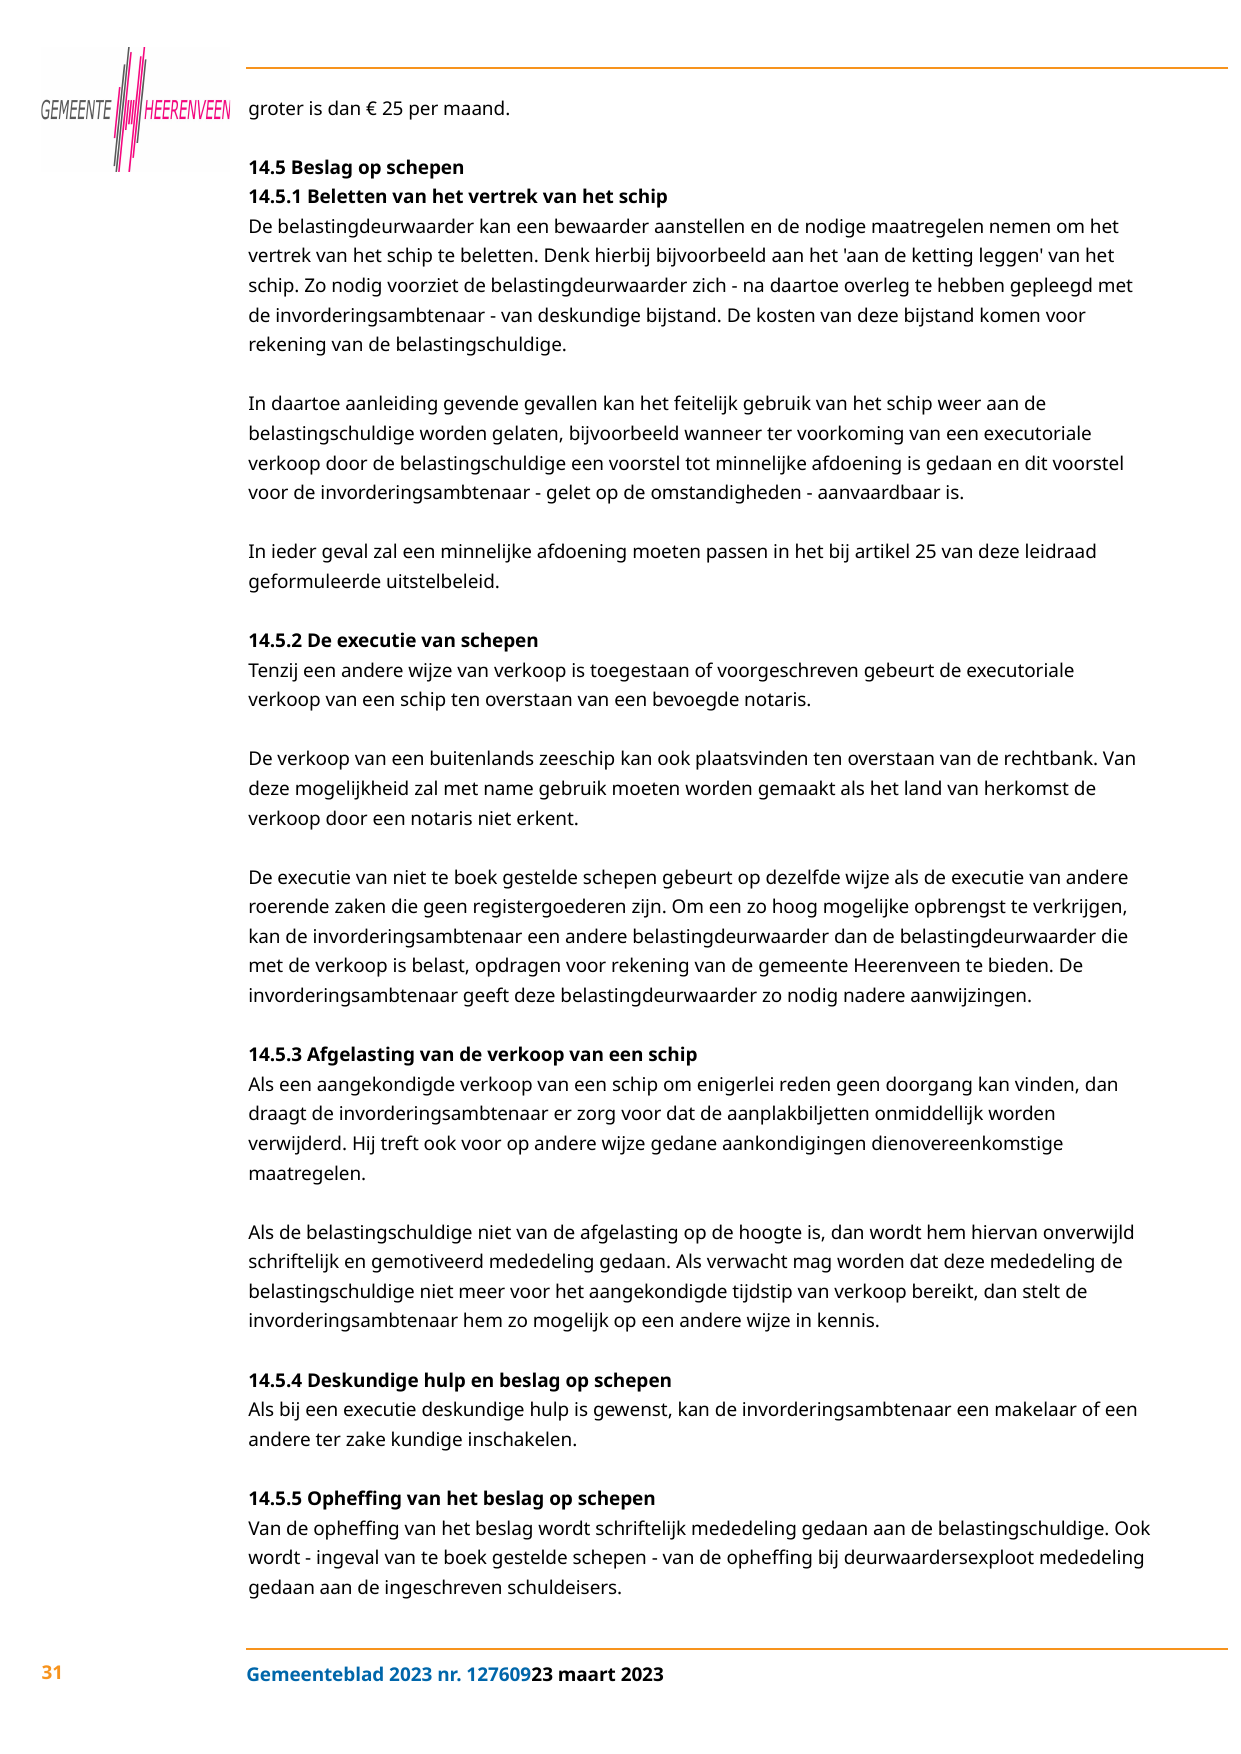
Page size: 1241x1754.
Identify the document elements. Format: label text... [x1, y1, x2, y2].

text Van de opheffing van het beslag wordt schriftelijk mededeling gedaan aan de belastingschuldige. Ook wordt - ingeval van te boek gestelde schepen - van de opheffing bij deurwaardersexploot mededeling gedaan aan de ingeschreven schuldeisers. [248, 1515, 1152, 1600]
text Als de belastingschuldige niet van de afgelasting op de hoogte is, dan wordt hem hiervan onverwijld schriftelijk en gemotiveerd mededeling gedaan. Als verwacht mag worden dat deze mededeling de belastingschuldige niet meer voor het aangekondigde tijdstip van verkoop bereikt, dan stelt de invorderingsambtenaar hem zo mogelijk op een andere wijze in kennis. [248, 1219, 1152, 1333]
picture [41, 47, 231, 172]
text 14.5.1 Beletten van het vertrek van het schip [248, 183, 1152, 209]
text Als bij een executie deskundige hulp is gewenst, kan de invorderingsambtenaar een makelaar of een andere ter zake kundige inschakelen. [248, 1396, 1152, 1452]
text In daartoe aanleiding gevende gevallen kan het feitelijk gebruik van het schip weer aan de belastingschuldige worden gelaten, bijvoorbeeld wanneer ter voorkoming van een executoriale verkoop door de belastingschuldige een voorstel tot minnelijke afdoening is gedaan en dit voorstel voor de invorderingsambtenaar - gelet op de omstandigheden - aanvaardbaar is. [248, 391, 1152, 505]
text Tenzij een andere wijze van verkoop is toegestaan of voorgeschreven gebeurt de executoriale verkoop van een schip ten overstaan van een bevoegde notaris. [248, 657, 1152, 712]
text De belastingdeurwaarder kan een bewaarder aanstellen en de nodige maatregelen nemen om het vertrek van het schip te beletten. Denk hierbij bijvoorbeeld aan het 'aan de ketting leggen' van het schip. Zo nodig voorziet de belastingdeurwaarder zich - na daartoe overleg te hebben gepleegd met de invorderingsambtenaar - van deskundige bijstand. De kosten van deze bijstand komen voor rekening van de belastingschuldige. [248, 213, 1152, 357]
text Als een aangekondigde verkoop van een schip om enigerlei reden geen doorgang kan vinden, dan draagt de invorderingsambtenaar er zorg voor dat de aanplakbiljetten onmiddellijk worden verwijderd. Hij treft ook voor op andere wijze gedane aankondigingen dienovereenkomstige maatregelen. [248, 1071, 1152, 1186]
text 14.5.4 Deskundige hulp en beslag op schepen [248, 1367, 1152, 1393]
text 14.5.5 Opheffing van het beslag op schepen [248, 1485, 1152, 1511]
text 14.5 Beslag op schepen [248, 154, 1152, 180]
text De verkoop van een buitenlands zeeschip kan ook plaatsvinden ten overstaan van de rechtbank. Van deze mogelijkheid zal met name gebruik moeten worden gemaakt als het land van herkomst de verkoop door een notaris niet erkent. [248, 746, 1152, 831]
text groter is dan € 25 per maand. [248, 95, 1152, 121]
text 14.5.3 Afgelasting van de verkoop van een schip [248, 1041, 1152, 1067]
text De executie van niet te boek gestelde schepen gebeurt op dezelfde wijze als de executie van andere roerende zaken die geen registergoederen zijn. Om een zo hoog mogelijke opbrengst te verkrijgen, kan de invorderingsambtenaar een andere belastingdeurwaarder dan de belastingdeurwaarder die met de verkoop is belast, opdragen voor rekening van de gemeente Heerenveen te bieden. De invorderingsambtenaar geeft deze belastingdeurwaarder zo nodig nadere aanwijzingen. [248, 864, 1152, 1008]
text In ieder geval zal een minnelijke afdoening moeten passen in het bij artikel 25 van deze leidraad geformuleerde uitstelbeleid. [248, 538, 1152, 594]
text 14.5.2 De executie van schepen [248, 627, 1152, 653]
